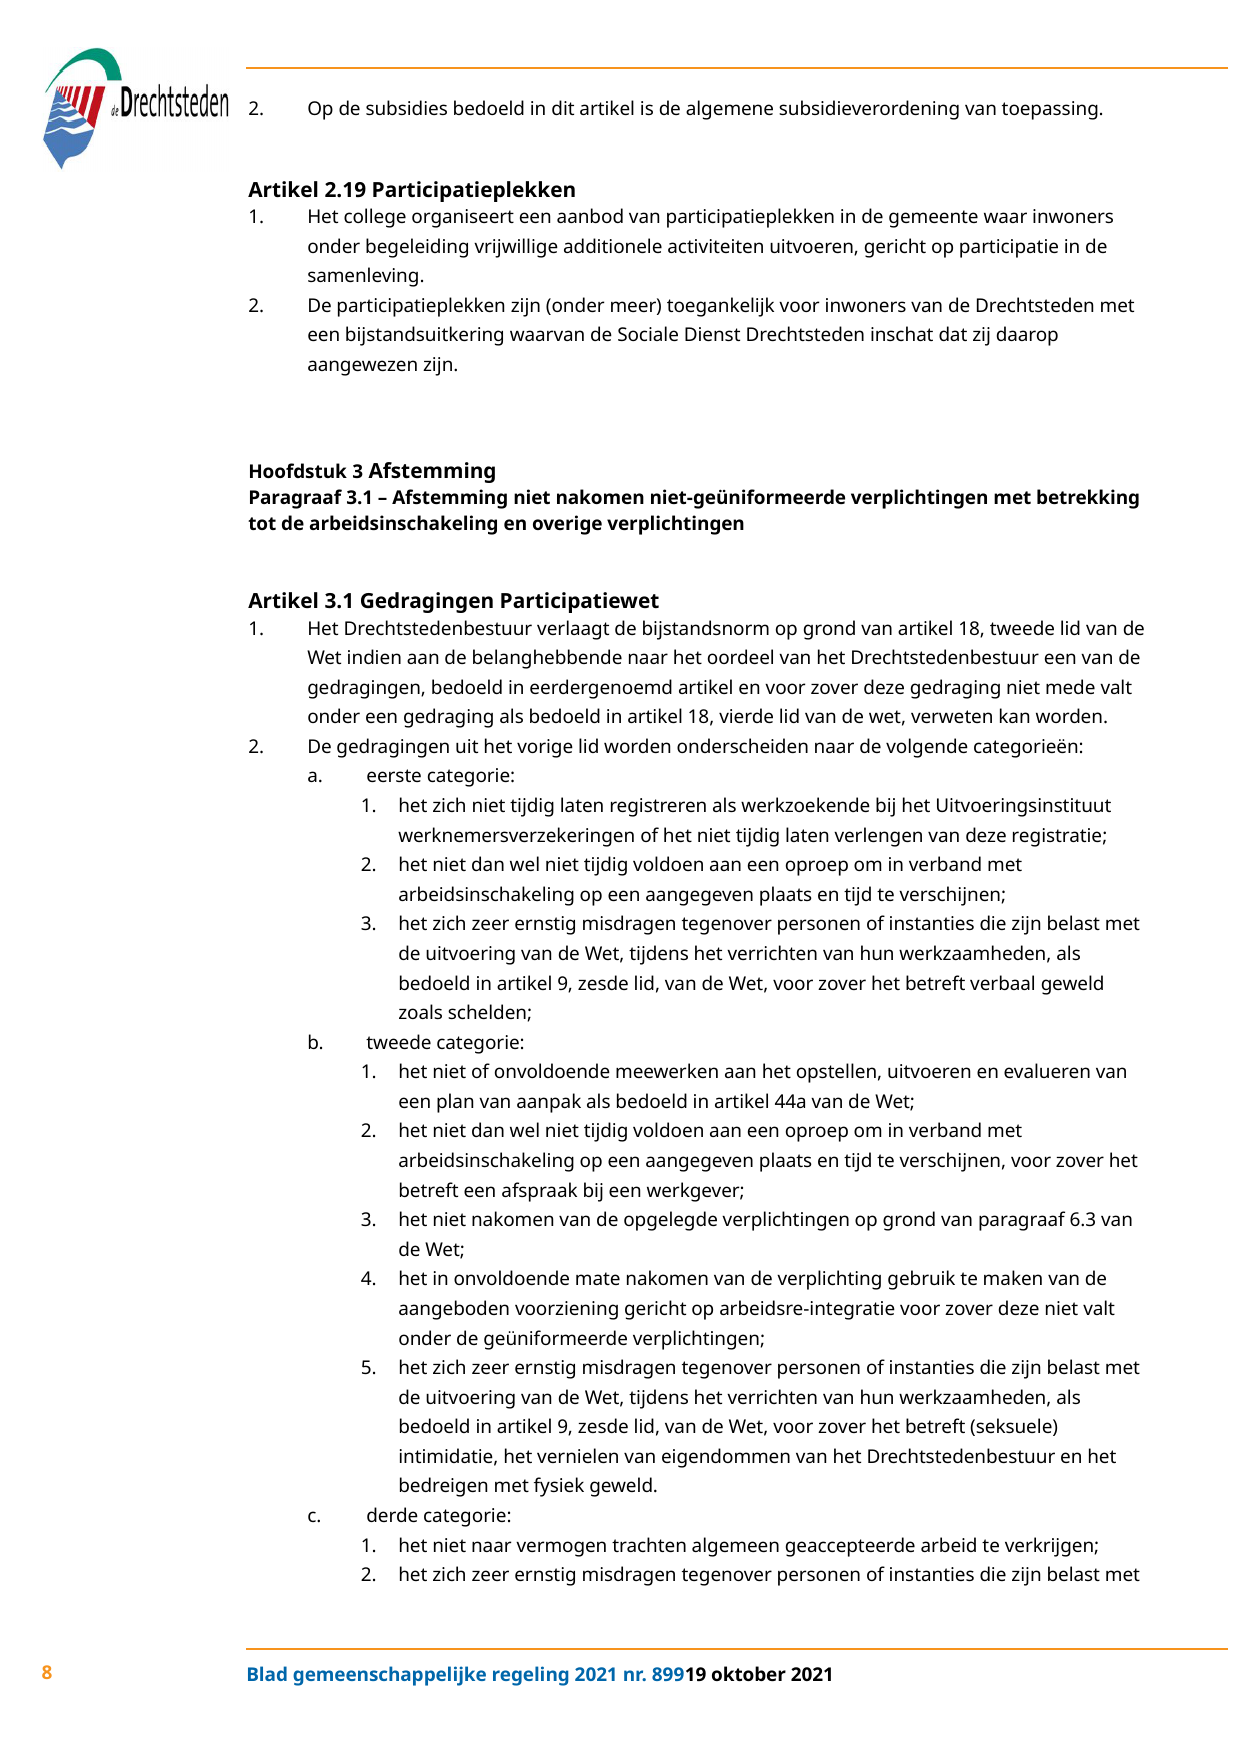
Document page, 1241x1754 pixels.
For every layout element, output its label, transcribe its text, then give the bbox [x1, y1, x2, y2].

list tweede categorie: [307, 1029, 1152, 1054]
list het niet nakomen van de opgelegde verplichtingen op grond van paragraaf 6.3 van de Wet; [361, 1206, 1152, 1262]
list het zich zeer ernstig misdragen tegenover personen of instanties die zijn belast met de uitvoering van de Wet, tijdens het verrichten van hun werkzaamheden, als bedoeld in artikel 9, zesde lid, van de Wet, voor zover het betreft (seksuele) intimidatie, het vernielen van eigendommen van het Drechtstedenbestuur en het bedreigen met fysiek geweld. [361, 1354, 1152, 1498]
text Paragraaf 3.1 – Afstemming niet nakomen niet-geüniformeerde verplichtingen met betrekking tot de arbeidsinschakeling en overige verplichtingen [248, 484, 1152, 536]
list het niet of onvoldoende meewerken aan het opstellen, uitvoeren en evalueren van een plan van aanpak als bedoeld in artikel 44a van de Wet; [361, 1058, 1152, 1114]
list het niet naar vermogen trachten algemeen geaccepteerde arbeid te verkrijgen; [361, 1532, 1152, 1557]
list Het college organiseert een aanbod van participatieplekken in de gemeente waar inwoners onder begeleiding vrijwillige additionele activiteiten uitvoeren, gericht op participatie in de samenleving. [248, 203, 1152, 288]
list De participatieplekken zijn (onder meer) toegankelijk voor inwoners van de Drechtsteden met een bijstandsuitkering waarvan de Sociale Dienst Drechtsteden inschat dat zij daarop aangewezen zijn. [248, 292, 1152, 377]
text Artikel 2.19 Participatieplekken [248, 175, 1152, 203]
picture [41, 47, 231, 172]
list De gedragingen uit het vorige lid worden onderscheiden naar de volgende categorieën: [248, 733, 1152, 759]
list Op de subsidies bedoeld in dit artikel is de algemene subsidieverordening van toepassing. [248, 95, 1152, 121]
list Het Drechtstedenbestuur verlaagt de bijstandsnorm op grond van artikel 18, tweede lid van de Wet indien aan de belanghebbende naar het oordeel van het Drechtstedenbestuur een van de gedragingen, bedoeld in eerdergenoemd artikel en voor zover deze gedraging niet mede valt onder een gedraging als bedoeld in artikel 18, vierde lid van de wet, verweten kan worden. [248, 615, 1152, 729]
text Artikel 3.1 Gedragingen Participatiewet [248, 586, 1152, 615]
list het niet dan wel niet tijdig voldoen aan een oproep om in verband met arbeidsinschakeling op een aangegeven plaats en tijd te verschijnen; [361, 851, 1152, 907]
text Hoofdstuk 3 Afstemming [248, 456, 1152, 484]
list het zich zeer ernstig misdragen tegenover personen of instanties die zijn belast met de uitvoering van de Wet, tijdens het verrichten van hun werkzaamheden, als bedoeld in artikel 9, zesde lid, van de Wet, voor zover het betreft verbaal geweld zoals schelden; [361, 911, 1152, 1025]
list het niet dan wel niet tijdig voldoen aan een oproep om in verband met arbeidsinschakeling op een aangegeven plaats en tijd te verschijnen, voor zover het betreft een afspraak bij een werkgever; [361, 1118, 1152, 1202]
list derde categorie: [307, 1502, 1152, 1528]
list het in onvoldoende mate nakomen van de verplichting gebruik te maken van de aangeboden voorziening gericht op arbeidsre-integratie voor zover deze niet valt onder de geüniformeerde verplichtingen; [361, 1266, 1152, 1350]
list eerste categorie: [307, 763, 1152, 788]
list het zich niet tijdig laten registreren als werkzoekende bij het Uitvoeringsinstituut werknemersverzekeringen of het niet tijdig laten verlengen van deze registratie; [361, 792, 1152, 847]
list het zich zeer ernstig misdragen tegenover personen of instanties die zijn belast met [361, 1561, 1152, 1587]
